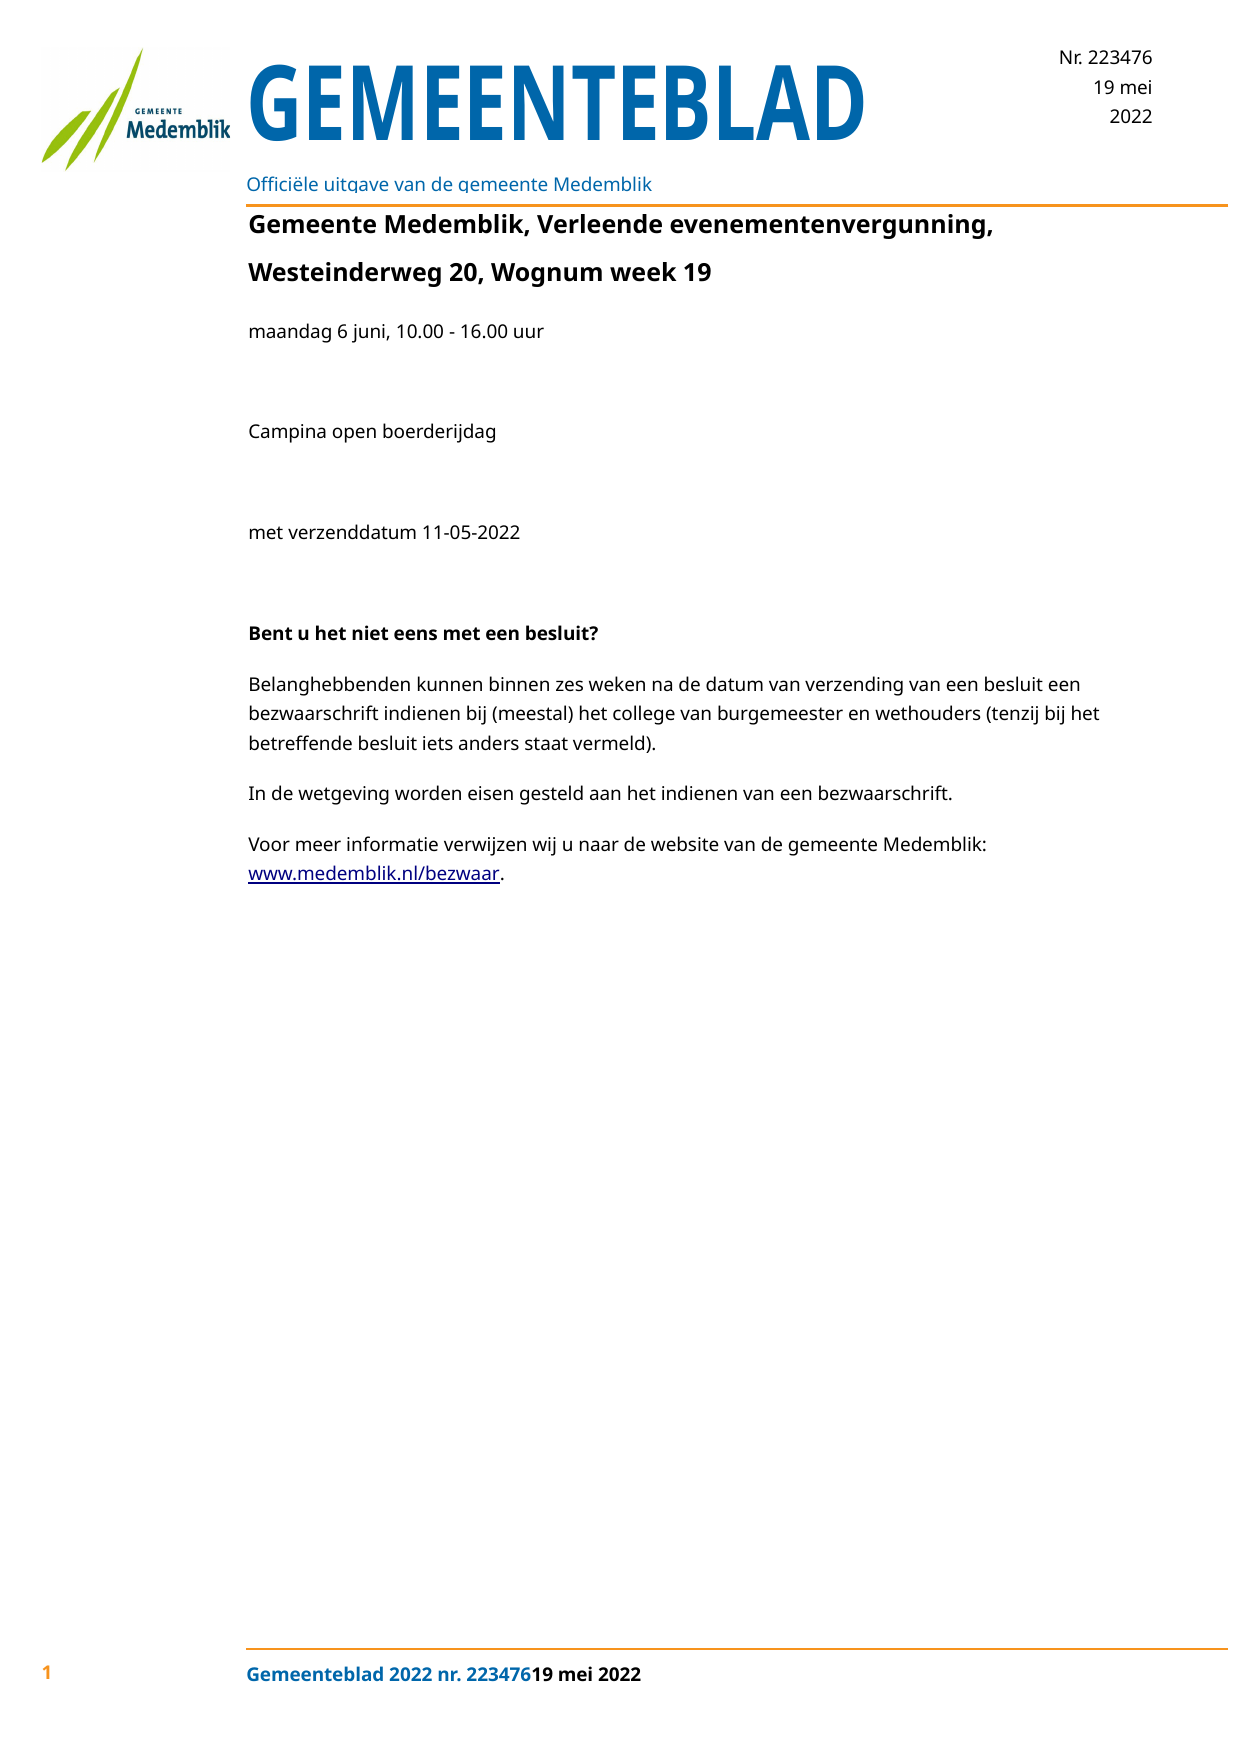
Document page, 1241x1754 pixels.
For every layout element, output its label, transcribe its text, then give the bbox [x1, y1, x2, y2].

text Gemeente Medemblik, Verleende evenementenvergunning, Westeinderweg 20, Wognum week 19 [248, 207, 1152, 288]
text Campina open boerderijdag [248, 419, 1152, 444]
text Voor meer informatie verwijzen wij u naar de website van de gemeente Medemblik: www.medemblik.nl/bezwaar. [248, 831, 1152, 886]
text met verzenddatum 11-05-2022 [248, 519, 1152, 545]
text maandag 6 juni, 10.00 - 16.00 uur [248, 318, 1152, 344]
picture [41, 47, 231, 172]
text Belanghebbenden kunnen binnen zes weken na de datum van verzending van een besluit een bezwaarschrift indienen bij (meestal) het college van burgemeester en wethouders (tenzij bij het betreffende besluit iets anders staat vermeld). [248, 671, 1152, 756]
text In de wetgeving worden eisen gesteld aan het indienen van een bezwaarschrift. [248, 780, 1152, 806]
text Bent u het niet eens met een besluit? [248, 620, 1152, 646]
